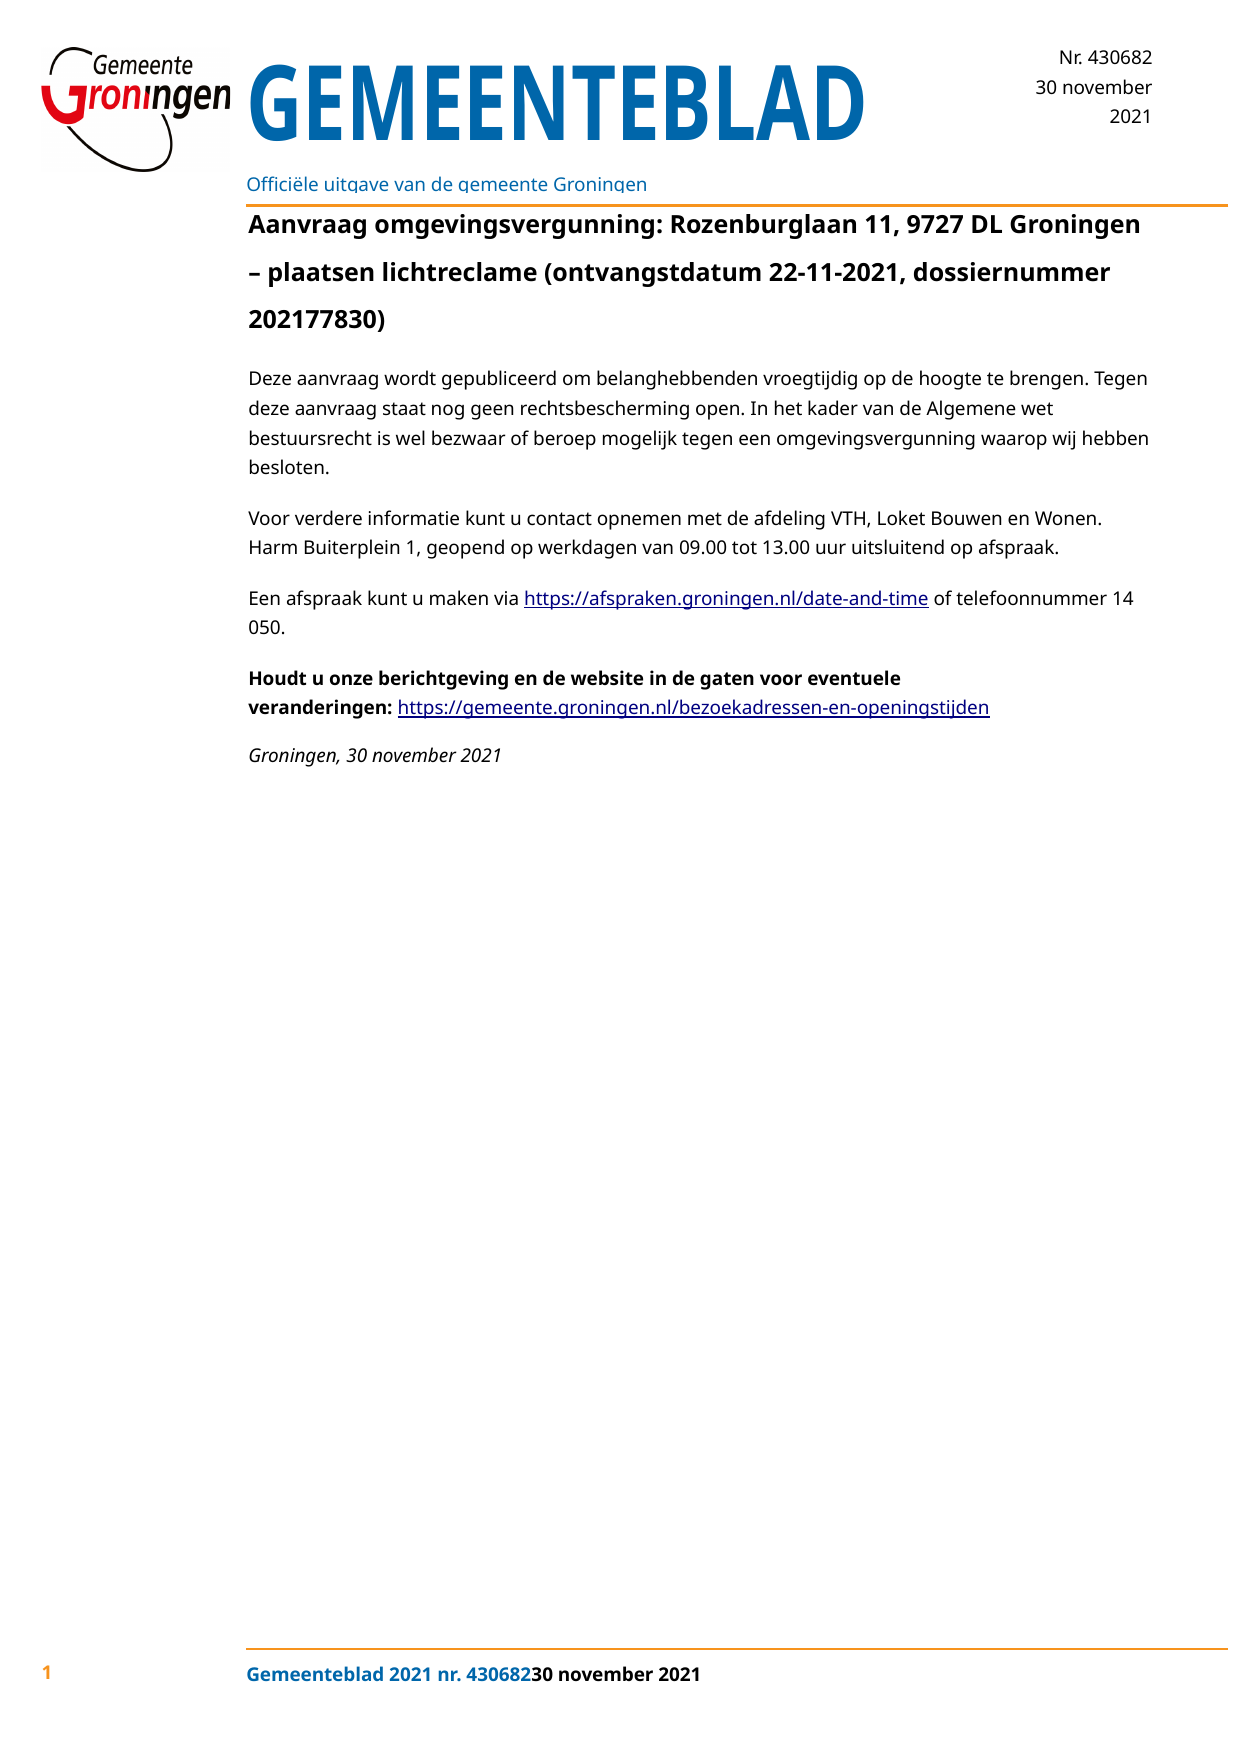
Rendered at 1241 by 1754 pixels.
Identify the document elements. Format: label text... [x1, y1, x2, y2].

picture [41, 47, 231, 172]
text Houdt u onze berichtgeving en de website in de gaten voor eventuele veranderingen: https://gemeente.groningen.nl/bezoekadressen-en-openingstijden [248, 665, 1152, 720]
text Aanvraag omgevingsvergunning: Rozenburglaan 11, 9727 DL Groningen – plaatsen lichtreclame (ontvangstdatum 22-11-2021, dossiernummer 202177830) [248, 207, 1152, 336]
text Voor verdere informatie kunt u contact opnemen met de afdeling VTH, Loket Bouwen en Wonen. Harm Buiterplein 1, geopend op werkdagen van 09.00 tot 13.00 uur uitsluitend op afspraak. [248, 505, 1152, 560]
text Een afspraak kunt u maken via https://afspraken.groningen.nl/date-and-time of telefoonnummer 14 050. [248, 585, 1152, 640]
text Deze aanvraag wordt gepubliceerd om belanghebbenden vroegtijdig op de hoogte te brengen. Tegen deze aanvraag staat nog geen rechtsbescherming open. In het kader van de Algemene wet bestuursrecht is wel bezwaar of beroep mogelijk tegen een omgevingsvergunning waarop wij hebben besloten. [248, 366, 1152, 480]
text Groningen, 30 november 2021 [248, 742, 1152, 768]
